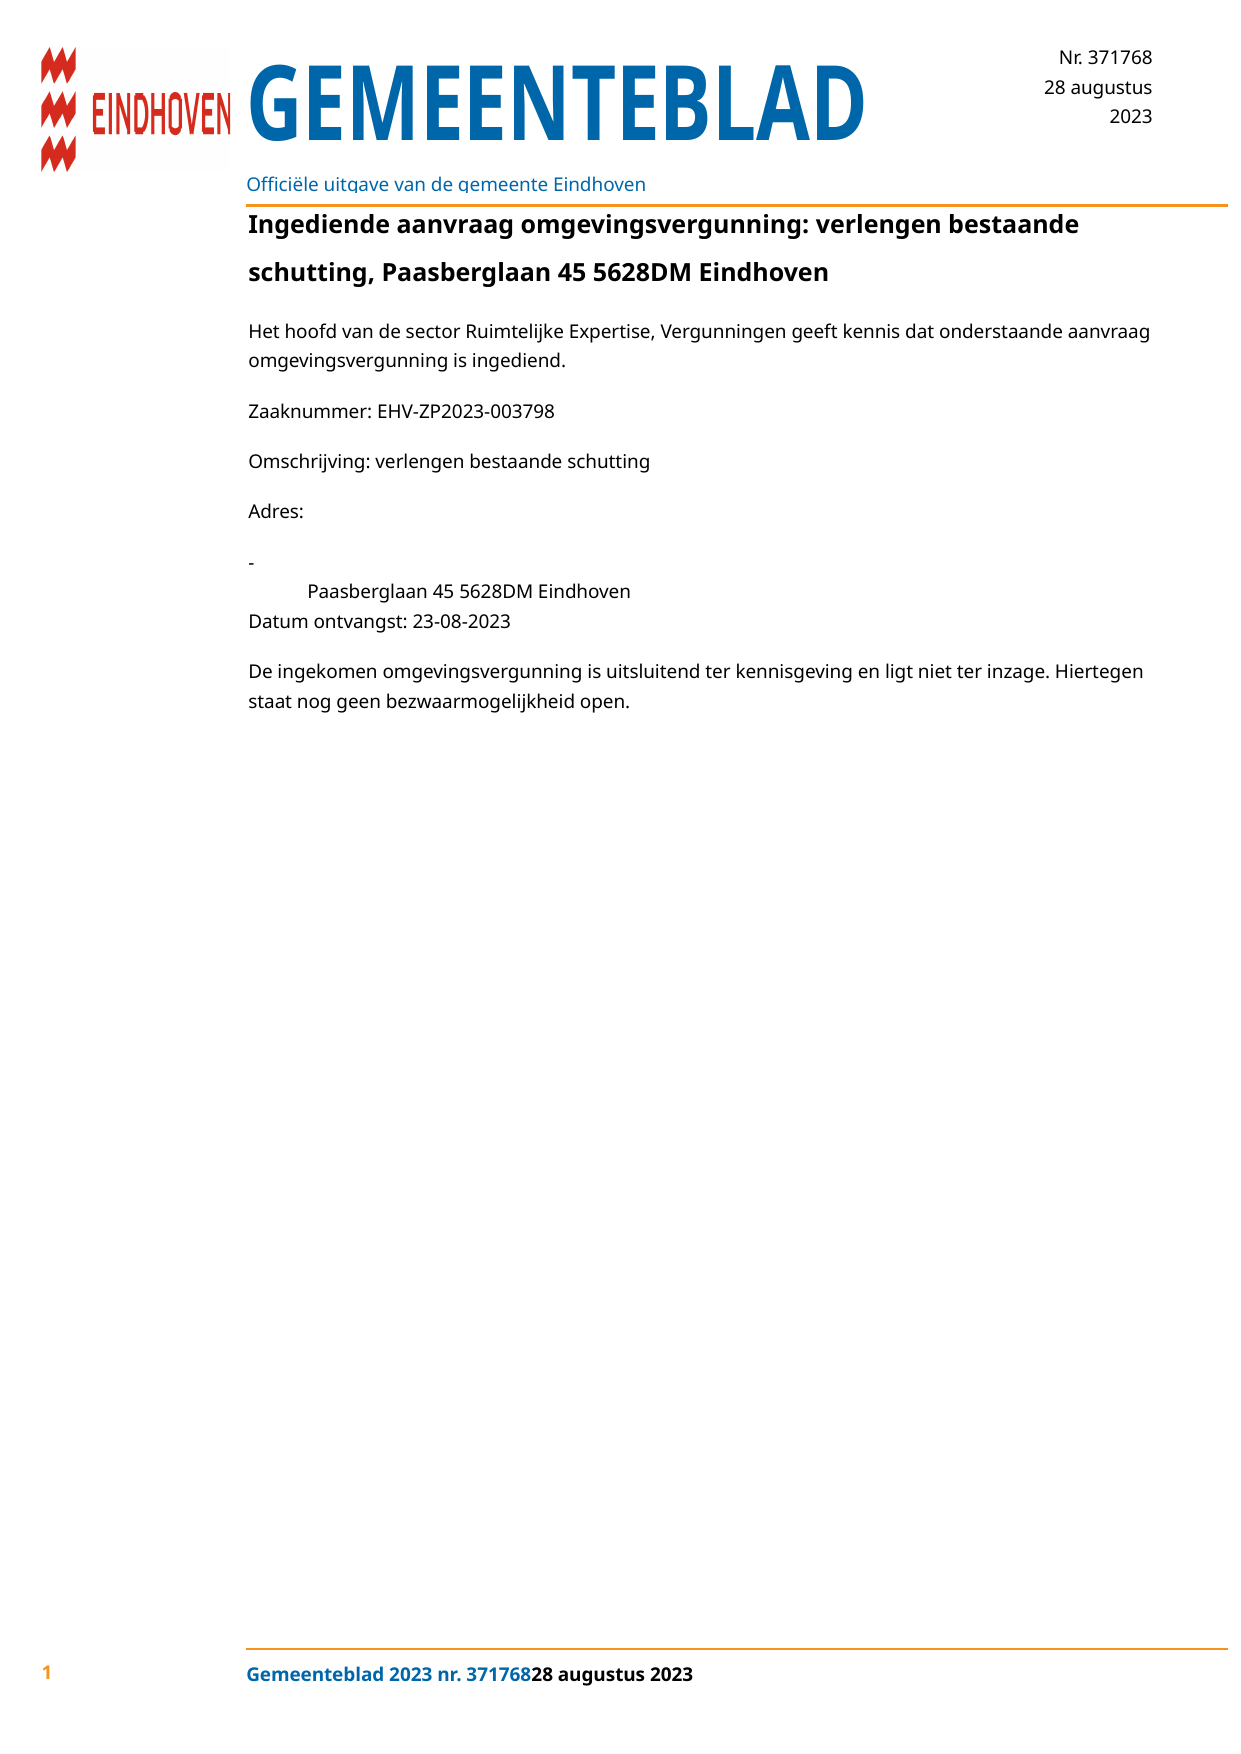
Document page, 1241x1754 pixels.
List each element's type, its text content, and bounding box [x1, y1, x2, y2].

text Ingediende aanvraag omgevingsvergunning: verlengen bestaande schutting, Paasberglaan 45 5628DM Eindhoven [248, 207, 1152, 288]
text Zaaknummer: EHV-ZP2023-003798 [248, 398, 1152, 424]
text Omschrijving: verlengen bestaande schutting [248, 448, 1152, 474]
text Adres: [248, 499, 1152, 524]
text De ingekomen omgevingsvergunning is uitsluitend ter kennisgeving en ligt niet ter inzage. Hiertegen staat nog geen bezwaarmogelijkheid open. [248, 659, 1152, 714]
list Paasberglaan 45 5628DM Eindhoven [248, 579, 1152, 604]
picture [41, 47, 231, 172]
text Datum ontvangst: 23-08-2023 [248, 608, 1152, 634]
text Het hoofd van de sector Ruimtelijke Expertise, Vergunningen geeft kennis dat onderstaande aanvraag omgevingsvergunning is ingediend. [248, 318, 1152, 373]
